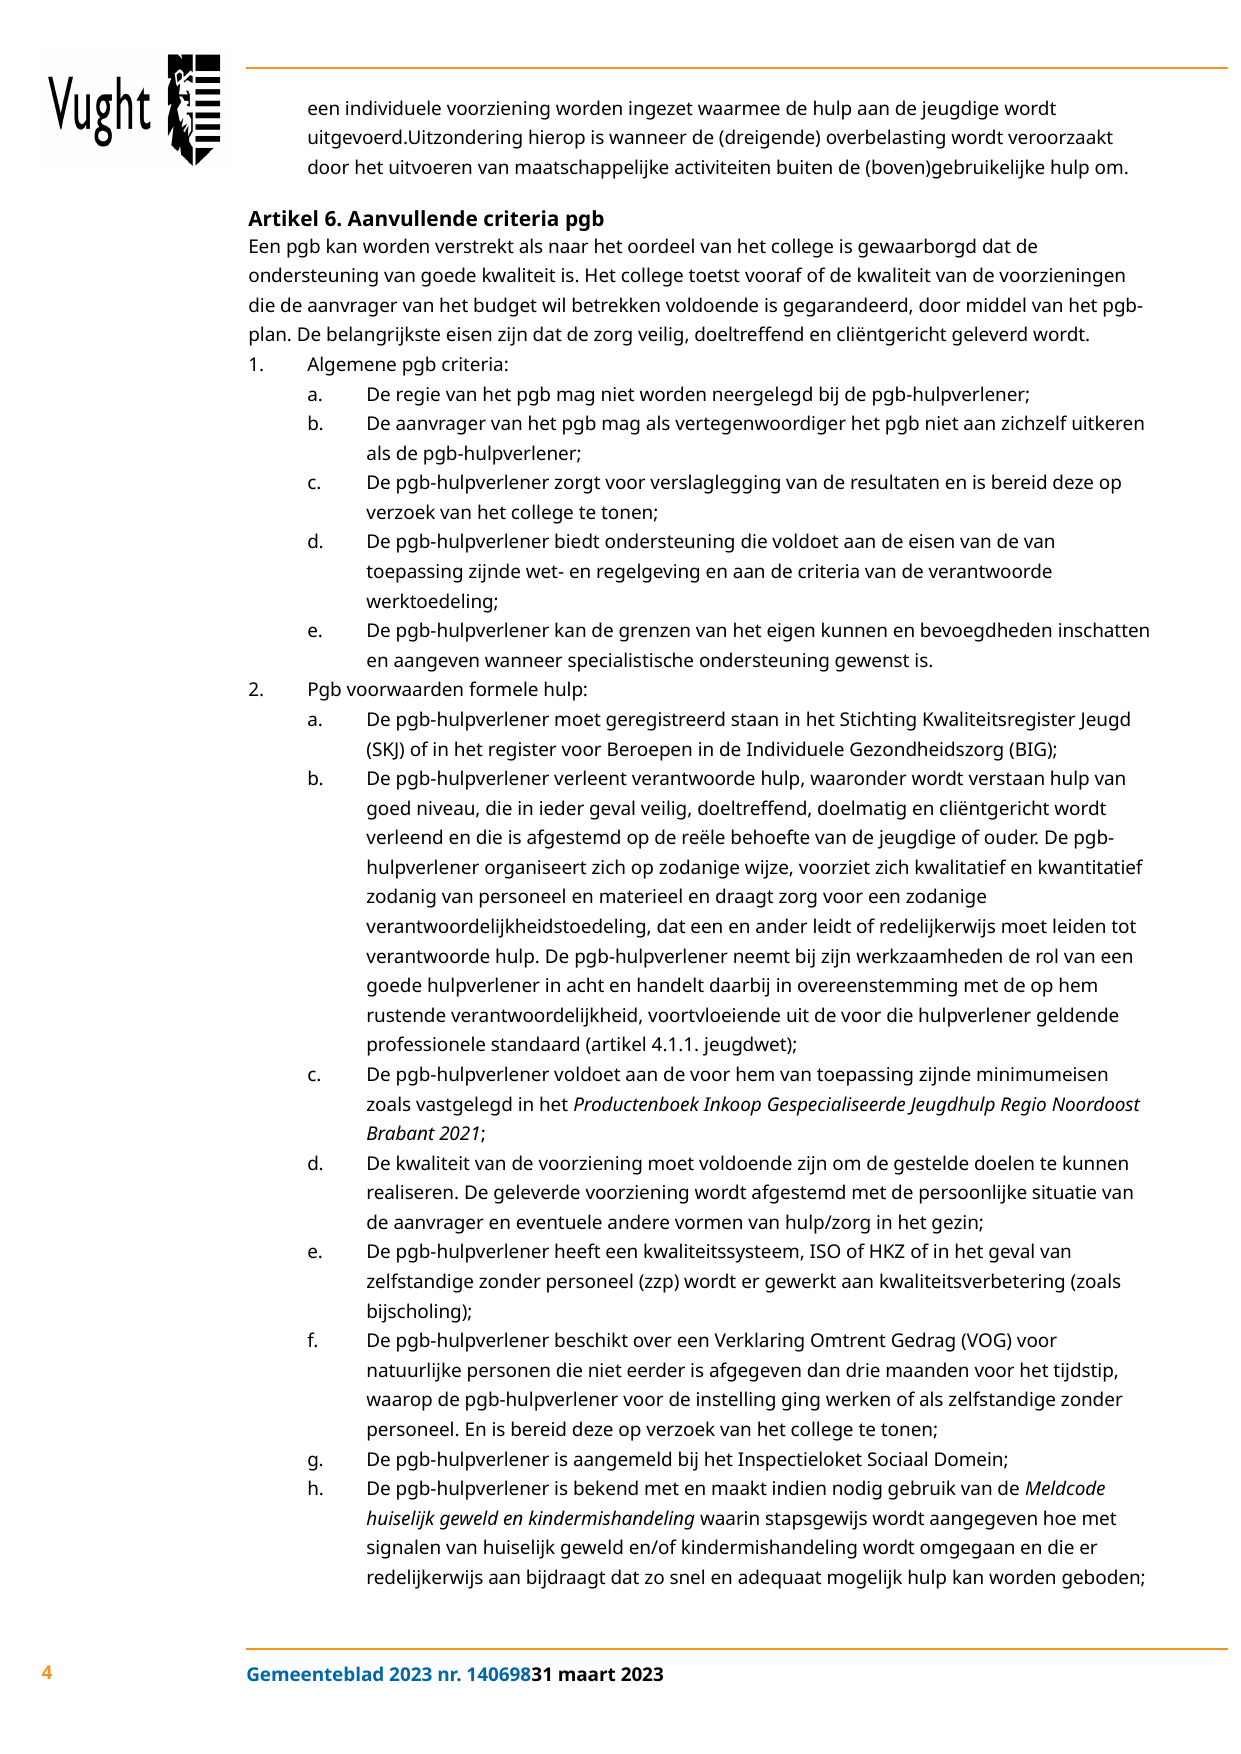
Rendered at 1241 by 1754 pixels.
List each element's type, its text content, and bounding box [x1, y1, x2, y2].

list De pgb-hulpverlener kan de grenzen van het eigen kunnen en bevoegdheden inschatten en aangeven wanneer specialistische ondersteuning gewenst is. [307, 617, 1152, 673]
list De pgb-hulpverlener moet geregistreerd staan in het Stichting Kwaliteitsregister Jeugd (SKJ) of in het register voor Beroepen in de Individuele Gezondheidszorg (BIG); [307, 706, 1152, 761]
text Artikel 6. Aanvullende criteria pgb [248, 204, 1152, 233]
list De regie van het pgb mag niet worden neergelegd bij de pgb-hulpverlener; [307, 381, 1152, 406]
list De pgb-hulpverlener is aangemeld bij het Inspectieloket Sociaal Domein; [307, 1446, 1152, 1471]
picture [41, 47, 231, 172]
text Een pgb kan worden verstrekt als naar het oordeel van het college is gewaarborgd dat de ondersteuning van goede kwaliteit is. Het college toetst vooraf of de kwaliteit van de voorzieningen die de aanvrager van het budget wil betrekken voldoende is gegarandeerd, door middel van het pgb-plan. De belangrijkste eisen zijn dat de zorg veilig, doeltreffend en cliëntgericht geleverd wordt. [248, 233, 1152, 347]
list De pgb-hulpverlener is bekend met en maakt indien nodig gebruik van de Meldcode huiselijk geweld en kindermishandeling waarin stapsgewijs wordt aangegeven hoe met signalen van huiselijk geweld en/of kindermishandeling wordt omgegaan en die er redelijkerwijs aan bijdraagt dat zo snel en adequaat mogelijk hulp kan worden geboden; [307, 1475, 1152, 1590]
list De aanvrager van het pgb mag als vertegenwoordiger het pgb niet aan zichzelf uitkeren als de pgb-hulpverlener; [307, 410, 1152, 466]
list een individuele voorziening worden ingezet waarmee de hulp aan de jeugdige wordt uitgevoerd.Uitzondering hierop is wanneer de (dreigende) overbelasting wordt veroorzaakt door het uitvoeren van maatschappelijke activiteiten buiten de (boven)gebruikelijke hulp om. [248, 95, 1152, 180]
list De pgb-hulpverlener heeft een kwaliteitssysteem, ISO of HKZ of in het geval van zelfstandige zonder personeel (zzp) wordt er gewerkt aan kwaliteitsverbetering (zoals bijscholing); [307, 1239, 1152, 1323]
list De pgb-hulpverlener zorgt voor verslaglegging van de resultaten en is bereid deze op verzoek van het college te tonen; [307, 469, 1152, 525]
list De pgb-hulpverlener verleent verantwoorde hulp, waaronder wordt verstaan hulp van goed niveau, die in ieder geval veilig, doeltreffend, doelmatig en cliëntgericht wordt verleend en die is afgestemd op de reële behoefte van de jeugdige of ouder. De pgb-hulpverlener organiseert zich op zodanige wijze, voorziet zich kwalitatief en kwantitatief zodanig van personeel en materieel en draagt zorg voor een zodanige verantwoordelijkheidstoedeling, dat een en ander leidt of redelijkerwijs moet leiden tot verantwoorde hulp. De pgb-hulpverlener neemt bij zijn werkzaamheden de rol van een goede hulpverlener in acht en handelt daarbij in overeenstemming met de op hem rustende verantwoordelijkheid, voortvloeiende uit de voor die hulpverlener geldende professionele standaard (artikel 4.1.1. jeugdwet); [307, 765, 1152, 1057]
list De kwaliteit van de voorziening moet voldoende zijn om de gestelde doelen te kunnen realiseren. De geleverde voorziening wordt afgestemd met de persoonlijke situatie van de aanvrager en eventuele andere vormen van hulp/zorg in het gezin; [307, 1150, 1152, 1235]
list De pgb-hulpverlener beschikt over een Verklaring Omtrent Gedrag (VOG) voor natuurlijke personen die niet eerder is afgegeven dan drie maanden voor het tijdstip, waarop de pgb-hulpverlener voor de instelling ging werken of als zelfstandige zonder personeel. En is bereid deze op verzoek van het college te tonen; [307, 1327, 1152, 1442]
list Algemene pgb criteria: [248, 351, 1152, 377]
list Pgb voorwaarden formele hulp: [248, 677, 1152, 702]
list De pgb-hulpverlener voldoet aan de voor hem van toepassing zijnde minimumeisen zoals vastgelegd in het Productenboek Inkoop Gespecialiseerde Jeugdhulp Regio Noordoost Brabant 2021; [307, 1061, 1152, 1146]
list De pgb-hulpverlener biedt ondersteuning die voldoet aan de eisen van de van toepassing zijnde wet- en regelgeving en aan de criteria van de verantwoorde werktoedeling; [307, 529, 1152, 613]
